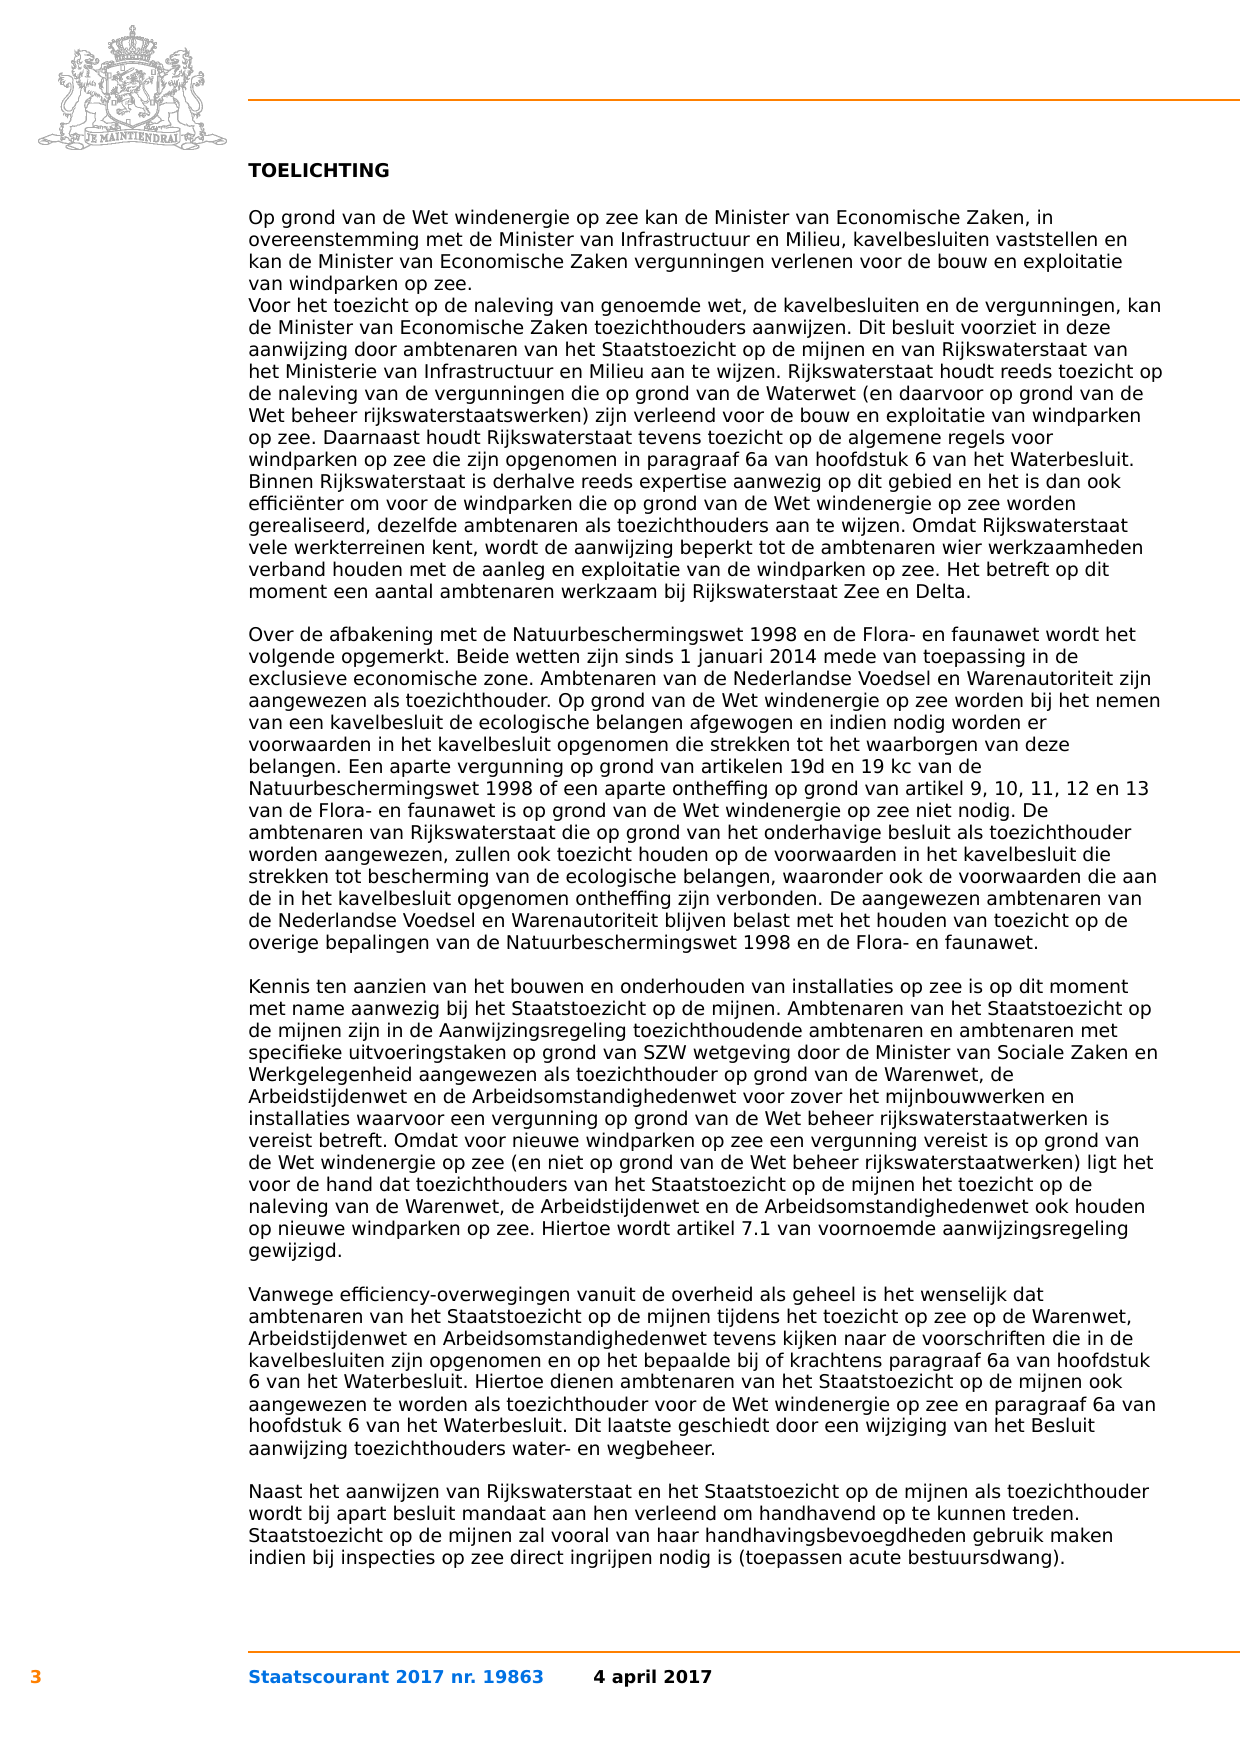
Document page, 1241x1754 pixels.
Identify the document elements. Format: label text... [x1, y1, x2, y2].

picture [38, 25, 227, 150]
text Naast het aanwijzen van Rijkswaterstaat en het Staatstoezicht op de mijnen als toezichthouder wordt bij apart besluit mandaat aan hen verleend om handhavend op te kunnen treden. Staatstoezicht op de mijnen zal vooral van haar handhavingsbevoegdheden gebruik maken indien bij inspecties op zee direct ingrijpen nodig is (toepassen acute bestuursdwang). [248, 1481, 1163, 1569]
text Op grond van de Wet windenergie op zee kan de Minister van Economische Zaken, in overeenstemming met de Minister van Infrastructuur en Milieu, kavelbesluiten vaststellen en kan de Minister van Economische Zaken vergunningen verlenen voor de bouw en exploitatie van windparken op zee. [248, 207, 1163, 295]
subtitle TOELICHTING [248, 160, 1163, 182]
text Voor het toezicht op de naleving van genoemde wet, de kavelbesluiten en de vergunningen, kan de Minister van Economische Zaken toezichthouders aanwijzen. Dit besluit voorziet in deze aanwijzing door ambtenaren van het Staatstoezicht op de mijnen en van Rijkswaterstaat van het Ministerie van Infrastructuur en Milieu aan te wijzen. Rijkswaterstaat houdt reeds toezicht op de naleving van de vergunningen die op grond van de Waterwet (en daarvoor op grond van de Wet beheer rijkswaterstaatswerken) zijn verleend voor de bouw en exploitatie van windparken op zee. Daarnaast houdt Rijkswaterstaat tevens toezicht op de algemene regels voor windparken op zee die zijn opgenomen in paragraaf 6a van hoofdstuk 6 van het Waterbesluit. Binnen Rijkswaterstaat is derhalve reeds expertise aanwezig op dit gebied en het is dan ook efficiënter om voor de windparken die op grond van de Wet windenergie op zee worden gerealiseerd, dezelfde ambtenaren als toezichthouders aan te wijzen. Omdat Rijkswaterstaat vele werkterreinen kent, wordt de aanwijzing beperkt tot de ambtenaren wier werkzaamheden verband houden met de aanleg en exploitatie van de windparken op zee. Het betreft op dit moment een aantal ambtenaren werkzaam bij Rijkswaterstaat Zee en Delta. [248, 295, 1163, 602]
text Vanwege efficiency-overwegingen vanuit de overheid als geheel is het wenselijk dat ambtenaren van het Staatstoezicht op de mijnen tijdens het toezicht op zee op de Warenwet, Arbeidstijdenwet en Arbeidsomstandighedenwet tevens kijken naar de voorschriften die in de kavelbesluiten zijn opgenomen en op het bepaalde bij of krachtens paragraaf 6a van hoofdstuk 6 van het Waterbesluit. Hiertoe dienen ambtenaren van het Staatstoezicht op de mijnen ook aangewezen te worden als toezichthouder voor de Wet windenergie op zee en paragraaf 6a van hoofdstuk 6 van het Waterbesluit. Dit laatste geschiedt door een wijziging van het Besluit aanwijzing toezichthouders water- en wegbeheer. [248, 1283, 1163, 1459]
text Kennis ten aanzien van het bouwen en onderhouden van installaties op zee is op dit moment met name aanwezig bij het Staatstoezicht op de mijnen. Ambtenaren van het Staatstoezicht op de mijnen zijn in de Aanwijzingsregeling toezichthoudende ambtenaren en ambtenaren met specifieke uitvoeringstaken op grond van SZW wetgeving door de Minister van Sociale Zaken en Werkgelegenheid aangewezen als toezichthouder op grond van de Warenwet, de Arbeidstijdenwet en de Arbeidsomstandighedenwet voor zover het mijnbouwwerken en installaties waarvoor een vergunning op grond van de Wet beheer rijkswaterstaatwerken is vereist betreft. Omdat voor nieuwe windparken op zee een vergunning vereist is op grond van de Wet windenergie op zee (en niet op grond van de Wet beheer rijkswaterstaatwerken) ligt het voor de hand dat toezichthouders van het Staatstoezicht op de mijnen het toezicht op de naleving van de Warenwet, de Arbeidstijdenwet en de Arbeidsomstandighedenwet ook houden op nieuwe windparken op zee. Hiertoe wordt artikel 7.1 van voornoemde aanwijzingsregeling gewijzigd. [248, 976, 1163, 1262]
text Over de afbakening met de Natuurbeschermingswet 1998 en de Flora- en faunawet wordt het volgende opgemerkt. Beide wetten zijn sinds 1 januari 2014 mede van toepassing in de exclusieve economische zone. Ambtenaren van de Nederlandse Voedsel en Warenautoriteit zijn aangewezen als toezichthouder. Op grond van de Wet windenergie op zee worden bij het nemen van een kavelbesluit de ecologische belangen afgewogen en indien nodig worden er voorwaarden in het kavelbesluit opgenomen die strekken tot het waarborgen van deze belangen. Een aparte vergunning op grond van artikelen 19d en 19 kc van de Natuurbeschermingswet 1998 of een aparte ontheffing op grond van artikel 9, 10, 11, 12 en 13 van de Flora- en faunawet is op grond van de Wet windenergie op zee niet nodig. De ambtenaren van Rijkswaterstaat die op grond van het onderhavige besluit als toezichthouder worden aangewezen, zullen ook toezicht houden op de voorwaarden in het kavelbesluit die strekken tot bescherming van de ecologische belangen, waaronder ook de voorwaarden die aan de in het kavelbesluit opgenomen ontheffing zijn verbonden. De aangewezen ambtenaren van de Nederlandse Voedsel en Warenautoriteit blijven belast met het houden van toezicht op de overige bepalingen van de Natuurbeschermingswet 1998 en de Flora- en faunawet. [248, 624, 1163, 954]
